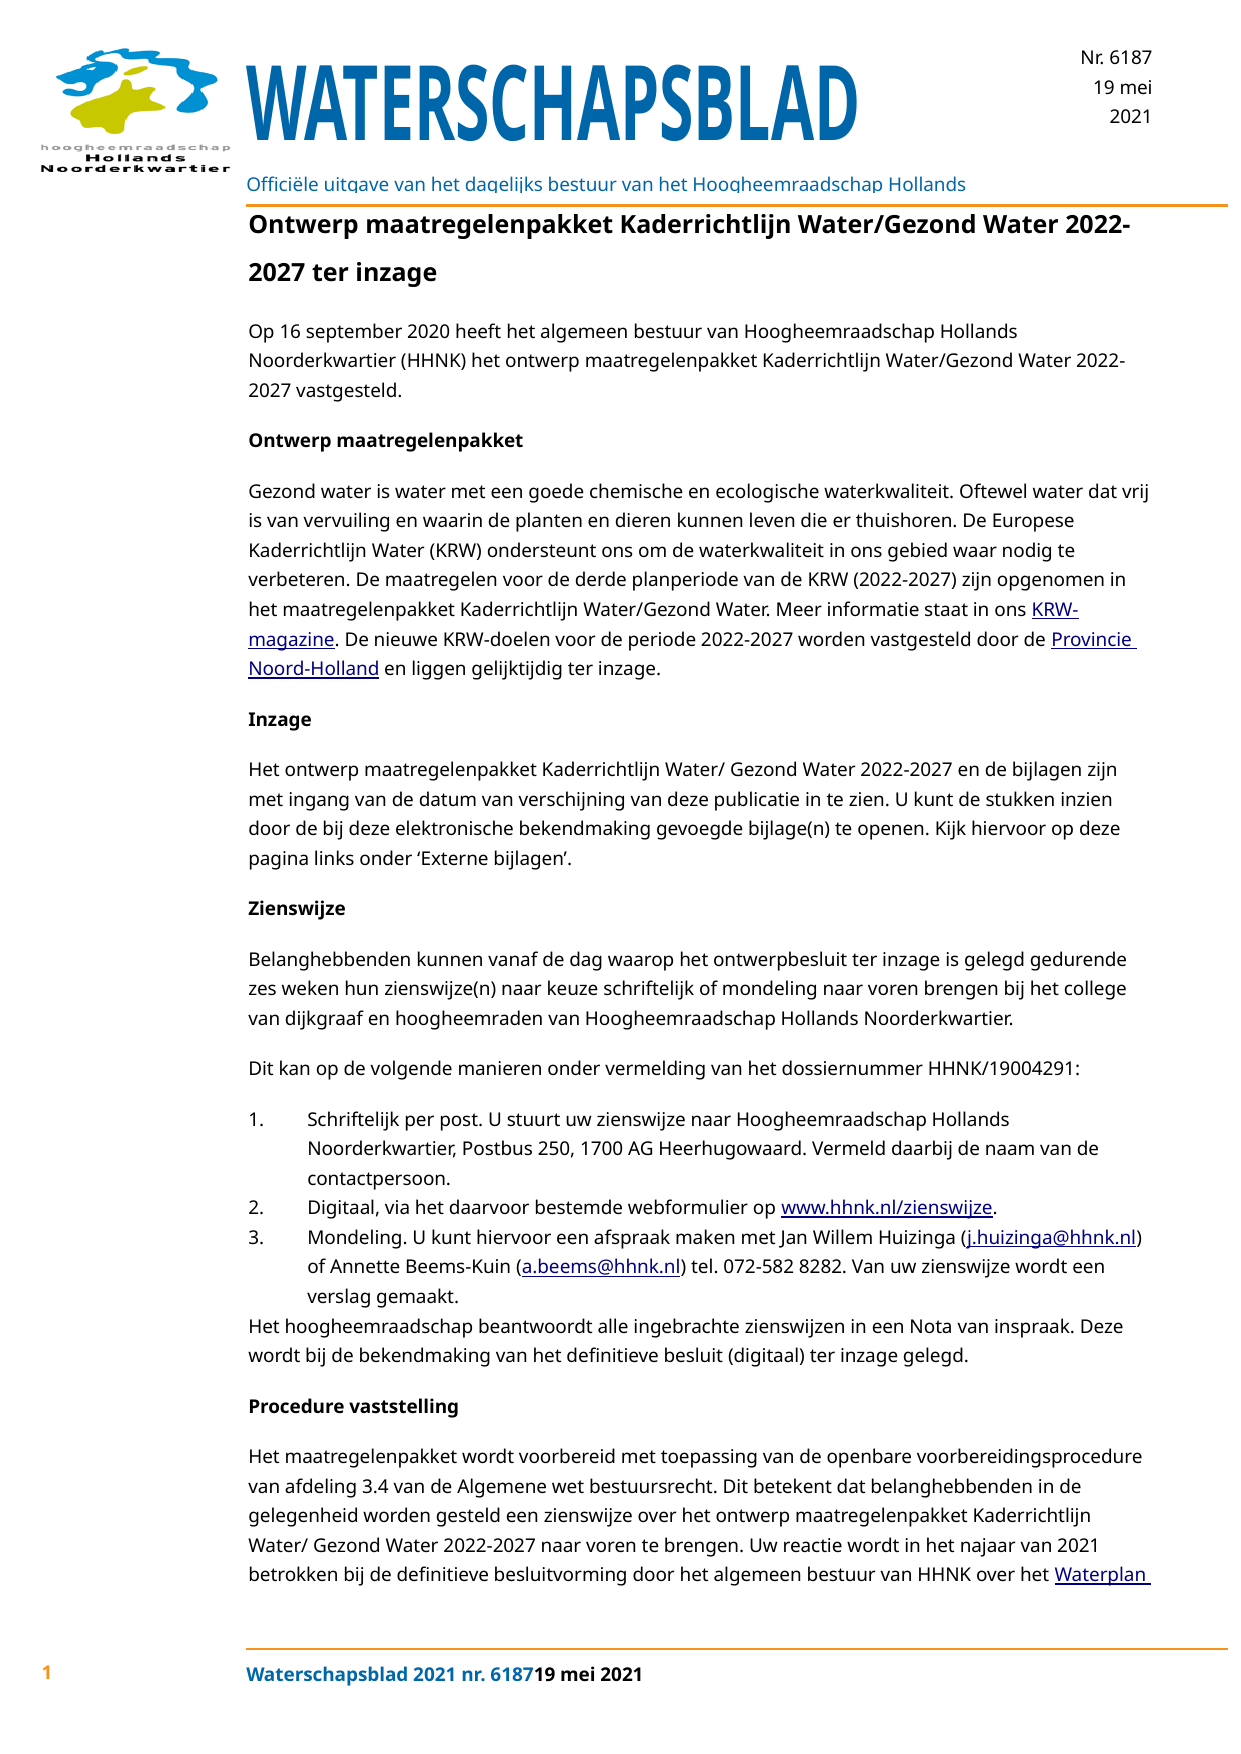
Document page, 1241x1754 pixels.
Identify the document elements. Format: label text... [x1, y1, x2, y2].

text Dit kan op de volgende manieren onder vermelding van het dossiernummer HHNK/19004291: [248, 1055, 1152, 1081]
text Procedure vaststelling [248, 1393, 1152, 1419]
text Zienswijze [248, 895, 1152, 921]
list Schriftelijk per post. U stuurt uw zienswijze naar Hoogheemraadschap Hollands Noorderkwartier, Postbus 250, 1700 AG Heerhugowaard. Vermeld daarbij de naam van de contactpersoon. [248, 1106, 1152, 1191]
text Het hoogheemraadschap beantwoordt alle ingebrachte zienswijzen in een Nota van inspraak. Deze wordt bij de bekendmaking van het definitieve besluit (digitaal) ter inzage gelegd. [248, 1313, 1152, 1368]
picture [41, 47, 231, 172]
text Ontwerp maatregelenpakket Kaderrichtlijn Water/Gezond Water 2022-2027 ter inzage [248, 207, 1152, 288]
text Het ontwerp maatregelenpakket Kaderrichtlijn Water/ Gezond Water 2022-2027 en de bijlagen zijn met ingang van de datum van verschijning van deze publicatie in te zien. U kunt de stukken inzien door de bij deze elektronische bekendmaking gevoegde bijlage(n) te openen. Kijk hiervoor op deze pagina links onder ‘Externe bijlagen’. [248, 756, 1152, 871]
text Het maatregelenpakket wordt voorbereid met toepassing van de openbare voorbereidingsprocedure van afdeling 3.4 van de Algemene wet bestuursrecht. Dit betekent dat belanghebbenden in de gelegenheid worden gesteld een zienswijze over het ontwerp maatregelenpakket Kaderrichtlijn Water/ Gezond Water 2022-2027 naar voren te brengen. Uw reactie wordt in het najaar van 2021 betrokken bij de definitieve besluitvorming door het algemeen bestuur van HHNK over het Waterplan [248, 1443, 1152, 1587]
text Op 16 september 2020 heeft het algemeen bestuur van Hoogheemraadschap Hollands Noorderkwartier (HHNK) het ontwerp maatregelenpakket Kaderrichtlijn Water/Gezond Water 2022-2027 vastgesteld. [248, 318, 1152, 403]
text Gezond water is water met een goede chemische en ecologische waterkwaliteit. Oftewel water dat vrij is van vervuiling en waarin de planten en dieren kunnen leven die er thuishoren. De Europese Kaderrichtlijn Water (KRW) ondersteunt ons om de waterkwaliteit in ons gebied waar nodig te verbeteren. De maatregelen voor de derde planperiode van de KRW (2022-2027) zijn opgenomen in het maatregelenpakket Kaderrichtlijn Water/Gezond Water. Meer informatie staat in ons KRW-magazine. De nieuwe KRW-doelen voor de periode 2022-2027 worden vastgesteld door de Provincie Noord-Holland en liggen gelijktijdig ter inzage. [248, 478, 1152, 681]
list Mondeling. U kunt hiervoor een afspraak maken met Jan Willem Huizinga (j.huizinga@hhnk.nl) of Annette Beems-Kuin (a.beems@hhnk.nl) tel. 072-582 8282. Van uw zienswijze wordt een verslag gemaakt. [248, 1224, 1152, 1309]
text Belanghebbenden kunnen vanaf de dag waarop het ontwerpbesluit ter inzage is gelegd gedurende zes weken hun zienswijze(n) naar keuze schriftelijk of mondeling naar voren brengen bij het college van dijkgraaf en hoogheemraden van Hoogheemraadschap Hollands Noorderkwartier. [248, 946, 1152, 1031]
list Digitaal, via het daarvoor bestemde webformulier op www.hhnk.nl/zienswijze. [248, 1194, 1152, 1220]
text Ontwerp maatregelenpakket [248, 427, 1152, 453]
text Inzage [248, 706, 1152, 732]
